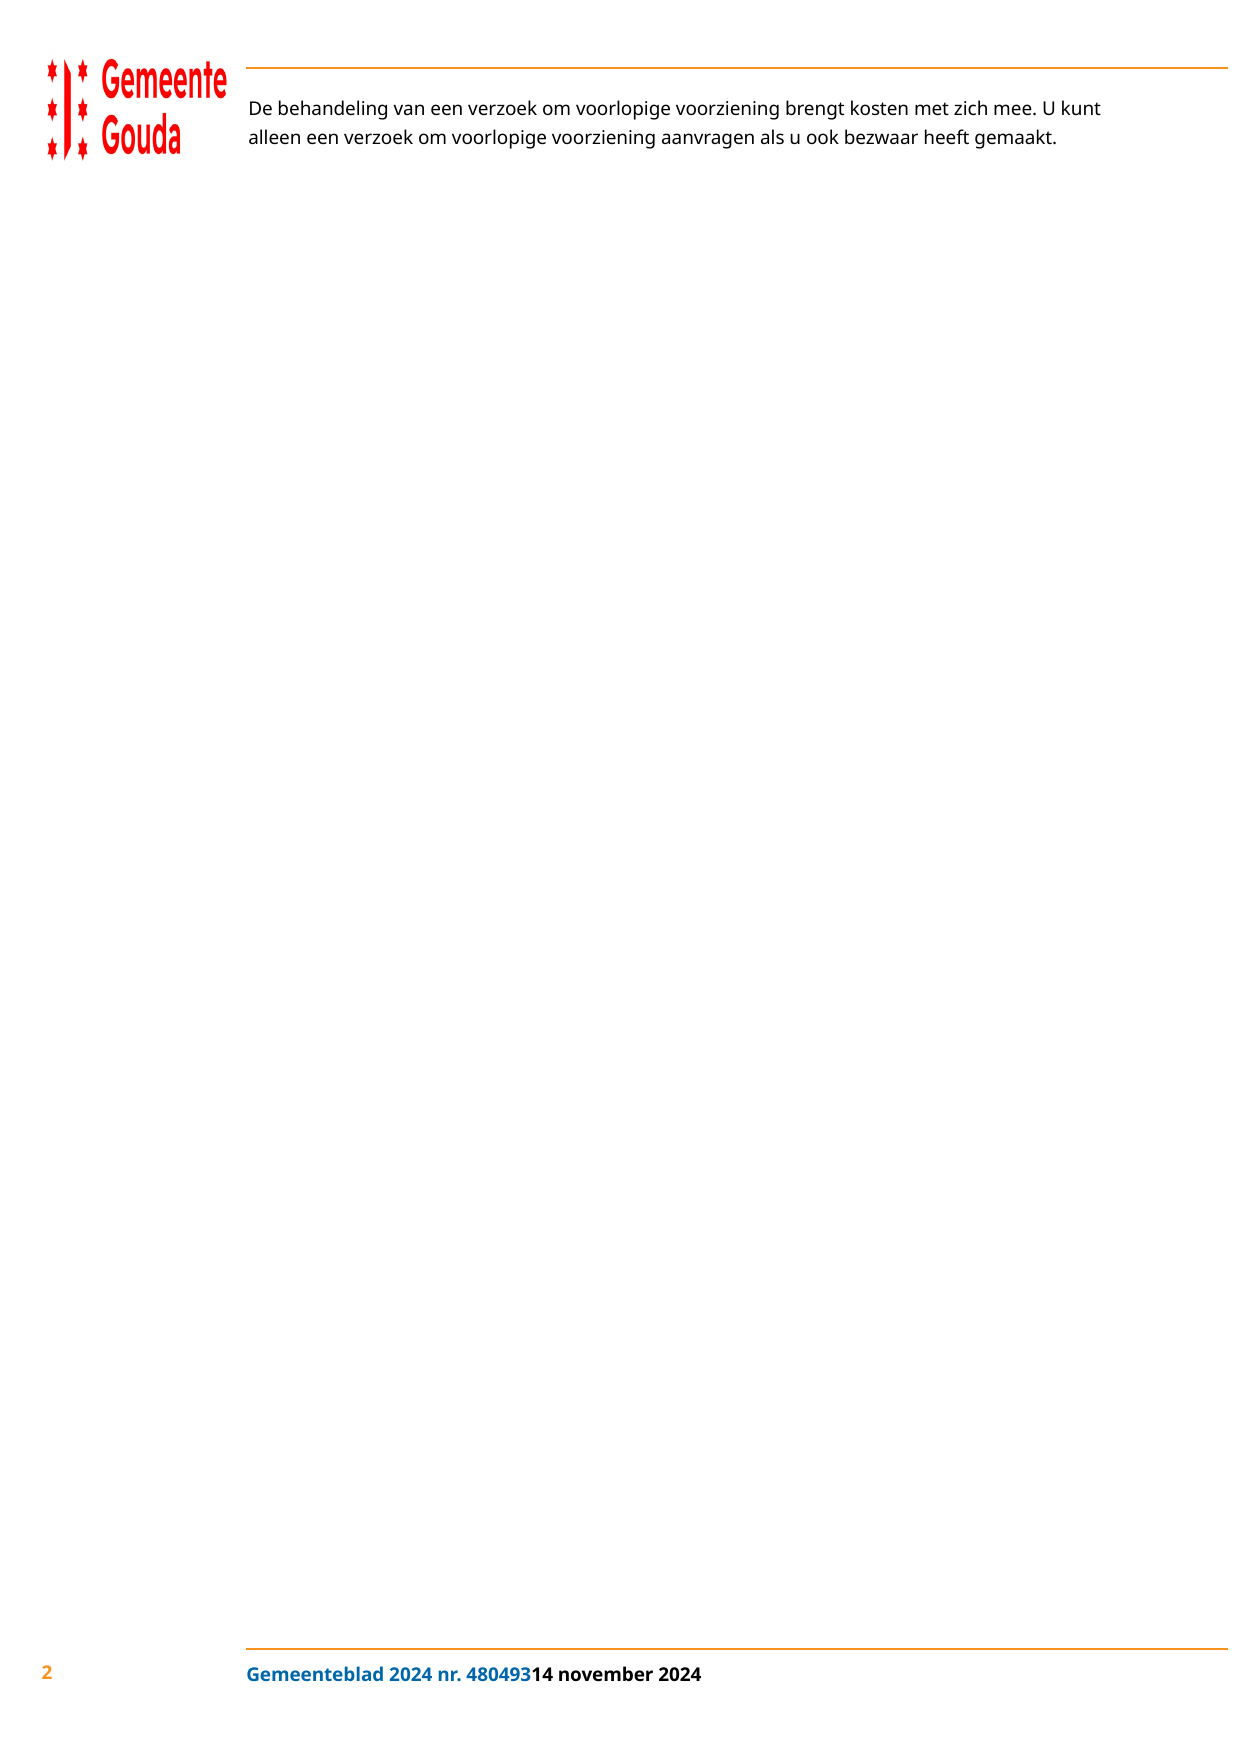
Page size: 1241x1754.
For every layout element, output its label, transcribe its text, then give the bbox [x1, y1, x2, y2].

text De behandeling van een verzoek om voorlopige voorziening brengt kosten met zich mee. U kunt alleen een verzoek om voorlopige voorziening aanvragen als u ook bezwaar heeft gemaakt. [248, 95, 1152, 150]
picture [41, 47, 231, 172]
